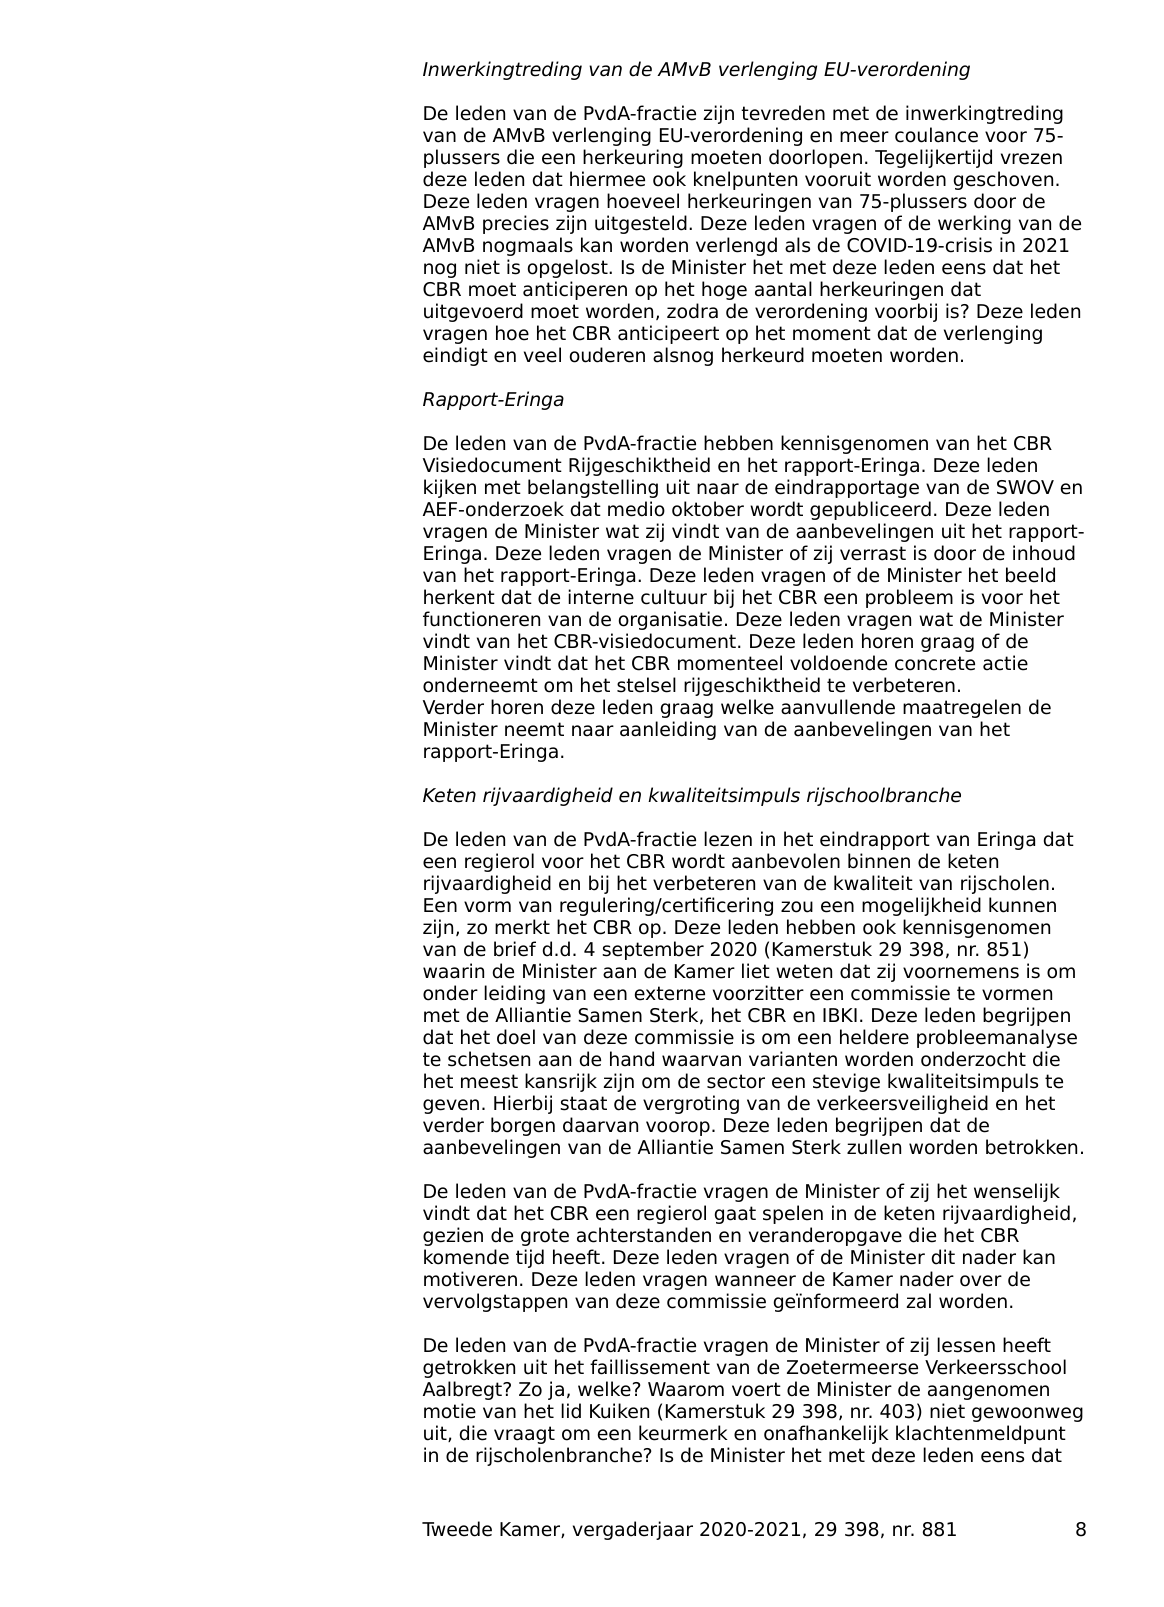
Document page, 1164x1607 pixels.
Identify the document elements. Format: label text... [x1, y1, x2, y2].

text De leden van de PvdA-fractie vragen de Minister of zij het wenselijk vindt dat het CBR een regierol gaat spelen in de keten rijvaardigheid, gezien de grote achterstanden en veranderopgave die het CBR komende tijd heeft. Deze leden vragen of de Minister dit nader kan motiveren. Deze leden vragen wanneer de Kamer nader over de vervolgstappen van deze commissie geïnformeerd zal worden. [422, 1181, 1087, 1313]
text De leden van de PvdA-fractie hebben kennisgenomen van het CBR Visiedocument Rijgeschiktheid en het rapport-Eringa. Deze leden kijken met belangstelling uit naar de eindrapportage van de SWOV en AEF-onderzoek dat medio oktober wordt gepubliceerd. Deze leden vragen de Minister wat zij vindt van de aanbevelingen uit het rapport-Eringa. Deze leden vragen de Minister of zij verrast is door de inhoud van het rapport-Eringa. Deze leden vragen of de Minister het beeld herkent dat de interne cultuur bij het CBR een probleem is voor het functioneren van de organisatie. Deze leden vragen wat de Minister vindt van het CBR-visiedocument. Deze leden horen graag of de Minister vindt dat het CBR momenteel voldoende concrete actie onderneemt om het stelsel rijgeschiktheid te verbeteren. [422, 433, 1087, 697]
text De leden van de PvdA-fractie zijn tevreden met de inwerkingtreding van de AMvB verlenging EU-verordening en meer coulance voor 75-plussers die een herkeuring moeten doorlopen. Tegelijkertijd vrezen deze leden dat hiermee ook knelpunten vooruit worden geschoven. Deze leden vragen hoeveel herkeuringen van 75-plussers door de AMvB precies zijn uitgesteld. Deze leden vragen of de werking van de AMvB nogmaals kan worden verlengd als de COVID-19-crisis in 2021 nog niet is opgelost. Is de Minister het met deze leden eens dat het CBR moet anticiperen op het hoge aantal herkeuringen dat uitgevoerd moet worden, zodra de verordening voorbij is? Deze leden vragen hoe het CBR anticipeert op het moment dat de verlenging eindigt en veel ouderen alsnog herkeurd moeten worden. [422, 103, 1087, 367]
text De leden van de PvdA-fractie lezen in het eindrapport van Eringa dat een regierol voor het CBR wordt aanbevolen binnen de keten rijvaardigheid en bij het verbeteren van de kwaliteit van rijscholen. Een vorm van regulering/certificering zou een mogelijkheid kunnen zijn, zo merkt het CBR op. Deze leden hebben ook kennisgenomen van de brief d.d. 4 september 2020 (Kamerstuk 29 398, nr. 851) waarin de Minister aan de Kamer liet weten dat zij voornemens is om onder leiding van een externe voorzitter een commissie te vormen met de Alliantie Samen Sterk, het CBR en IBKI. Deze leden begrijpen dat het doel van deze commissie is om een heldere probleemanalyse te schetsen aan de hand waarvan varianten worden onderzocht die het meest kansrijk zijn om de sector een stevige kwaliteitsimpuls te geven. Hierbij staat de vergroting van de verkeersveiligheid en het verder borgen daarvan voorop. Deze leden begrijpen dat de aanbevelingen van de Alliantie Samen Sterk zullen worden betrokken. [422, 829, 1087, 1159]
subtitle Rapport-Eringa [422, 389, 1087, 411]
subtitle Inwerkingtreding van de AMvB verlenging EU-verordening [422, 59, 1087, 81]
text Verder horen deze leden graag welke aanvullende maatregelen de Minister neemt naar aanleiding van de aanbevelingen van het rapport-Eringa. [422, 697, 1087, 763]
subtitle Keten rijvaardigheid en kwaliteitsimpuls rijschoolbranche [422, 785, 1087, 807]
text De leden van de PvdA-fractie vragen de Minister of zij lessen heeft getrokken uit het faillissement van de Zoetermeerse Verkeersschool Aalbregt? Zo ja, welke? Waarom voert de Minister de aangenomen motie van het lid Kuiken (Kamerstuk 29 398, nr. 403) niet gewoonweg uit, die vraagt om een keurmerk en onafhankelijk klachtenmeldpunt in de rijscholenbranche? Is de Minister het met deze leden eens dat [422, 1335, 1087, 1467]
